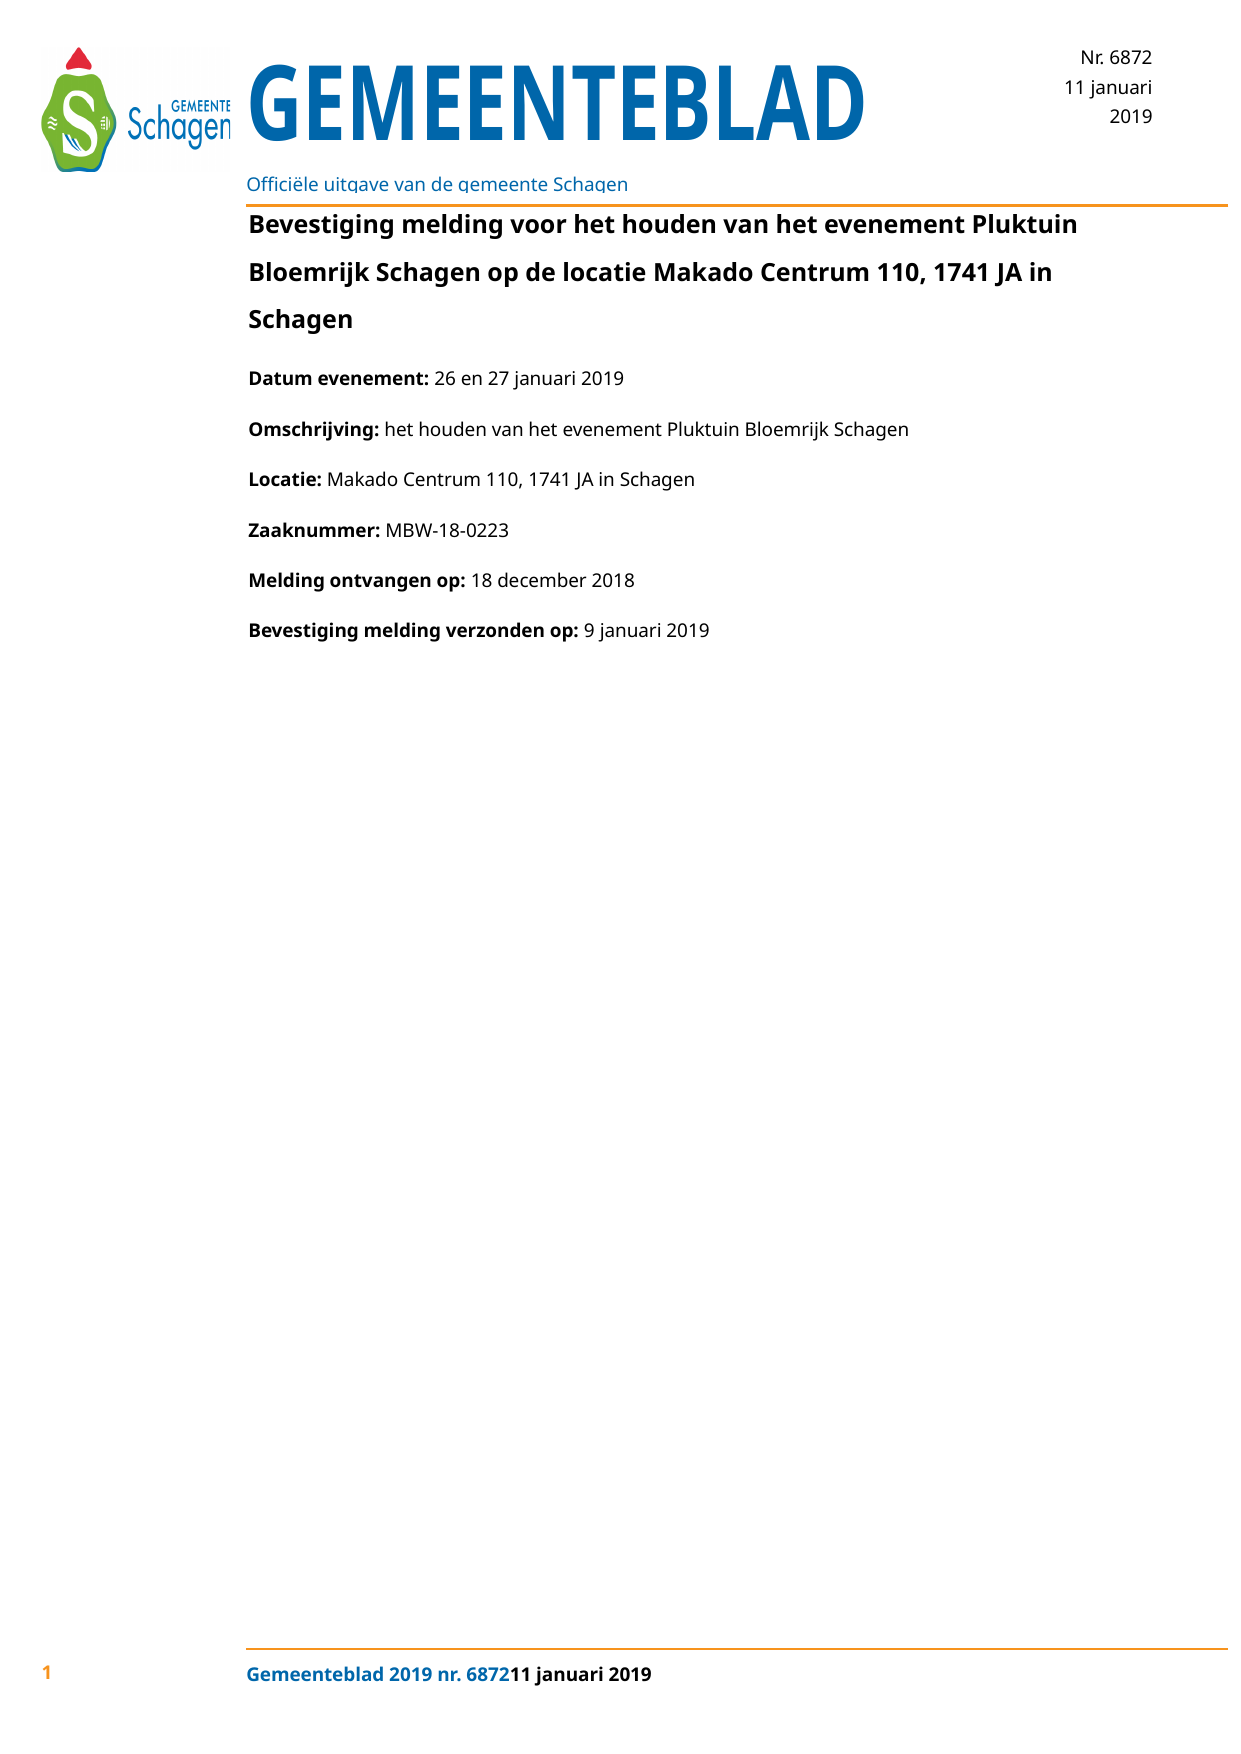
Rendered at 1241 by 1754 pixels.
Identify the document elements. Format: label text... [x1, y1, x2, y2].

text Melding ontvangen op: 18 december 2018 [248, 567, 1152, 593]
text Omschrijving: het houden van het evenement Pluktuin Bloemrijk Schagen [248, 416, 1152, 442]
picture [41, 47, 231, 172]
text Zaaknummer: MBW-18-0223 [248, 517, 1152, 542]
text Bevestiging melding voor het houden van het evenement Pluktuin Bloemrijk Schagen op de locatie Makado Centrum 110, 1741 JA in Schagen [248, 207, 1152, 336]
text Bevestiging melding verzonden op: 9 januari 2019 [248, 618, 1152, 643]
text Locatie: Makado Centrum 110, 1741 JA in Schagen [248, 466, 1152, 492]
text Datum evenement: 26 en 27 januari 2019 [248, 366, 1152, 391]
